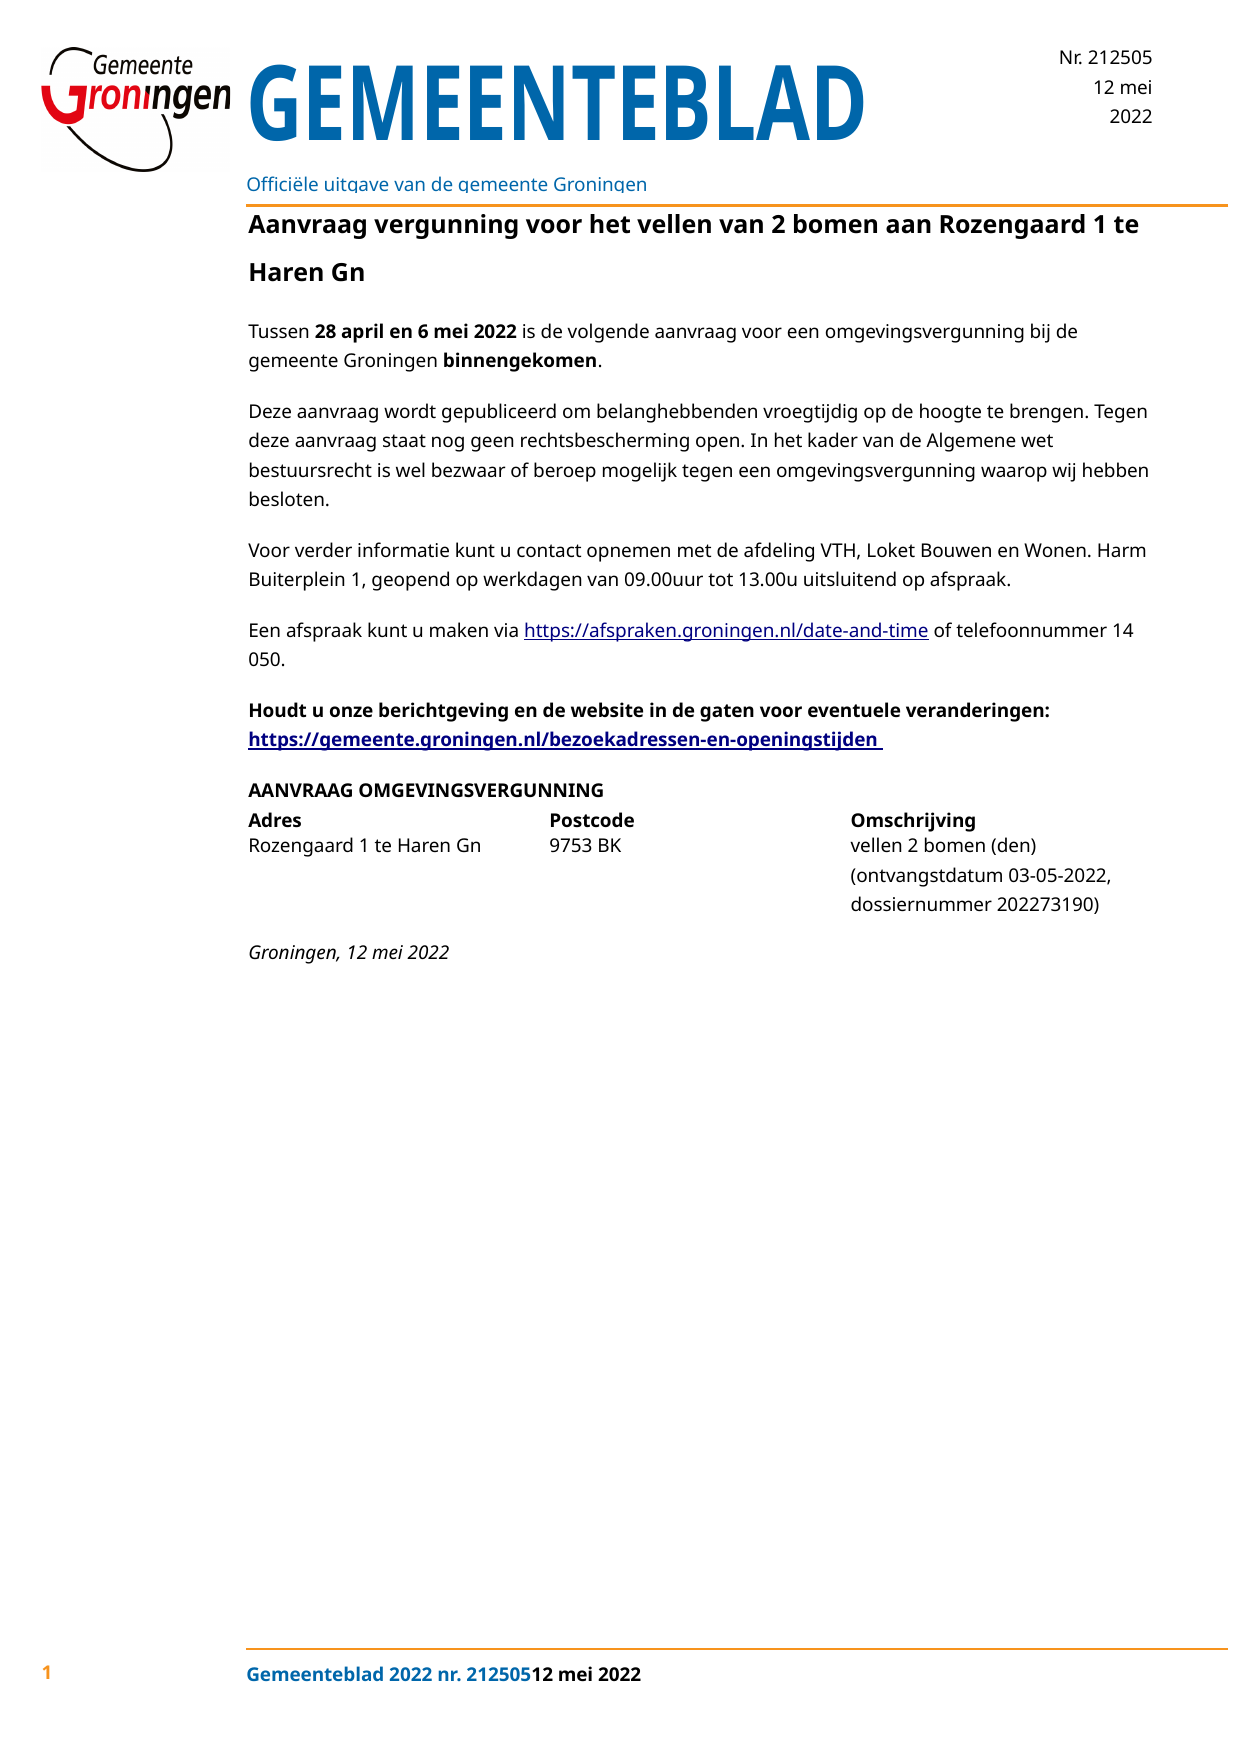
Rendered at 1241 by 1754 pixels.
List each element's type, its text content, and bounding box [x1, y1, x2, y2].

picture [41, 47, 231, 172]
table_header Adres [248, 807, 549, 832]
text Houdt u onze berichtgeving en de website in de gaten voor eventuele veranderingen: https://gemeente.groningen.nl/bezoekadressen-en-openingstijden [248, 697, 1152, 752]
table_header Omschrijving [850, 807, 1152, 832]
text Groningen, 12 mei 2022 [248, 939, 1152, 964]
text Voor verder informatie kunt u contact opnemen met de afdeling VTH, Loket Bouwen en Wonen. Harm Buiterplein 1, geopend op werkdagen van 09.00uur tot 13.00u uitsluitend op afspraak. [248, 537, 1152, 592]
text Aanvraag vergunning voor het vellen van 2 bomen aan Rozengaard 1 te Haren Gn [248, 207, 1152, 288]
table_header Postcode [549, 807, 850, 832]
table_cell 9753 BK [549, 833, 850, 917]
text Tussen 28 april en 6 mei 2022 is de volgende aanvraag voor een omgevingsvergunning bij de gemeente Groningen binnengekomen. [248, 318, 1152, 373]
text AANVRAAG OMGEVINGSVERGUNNING [248, 777, 1152, 803]
table_cell vellen 2 bomen (den) (ontvangstdatum 03-05-2022, dossiernummer 202273190) [850, 833, 1152, 917]
text Een afspraak kunt u maken via https://afspraken.groningen.nl/date-and-time of telefoonnummer 14 050. [248, 617, 1152, 672]
table_cell Rozengaard 1 te Haren Gn [248, 833, 549, 917]
text Deze aanvraag wordt gepubliceerd om belanghebbenden vroegtijdig op de hoogte te brengen. Tegen deze aanvraag staat nog geen rechtsbescherming open. In het kader van de Algemene wet bestuursrecht is wel bezwaar of beroep mogelijk tegen een omgevingsvergunning waarop wij hebben besloten. [248, 398, 1152, 512]
